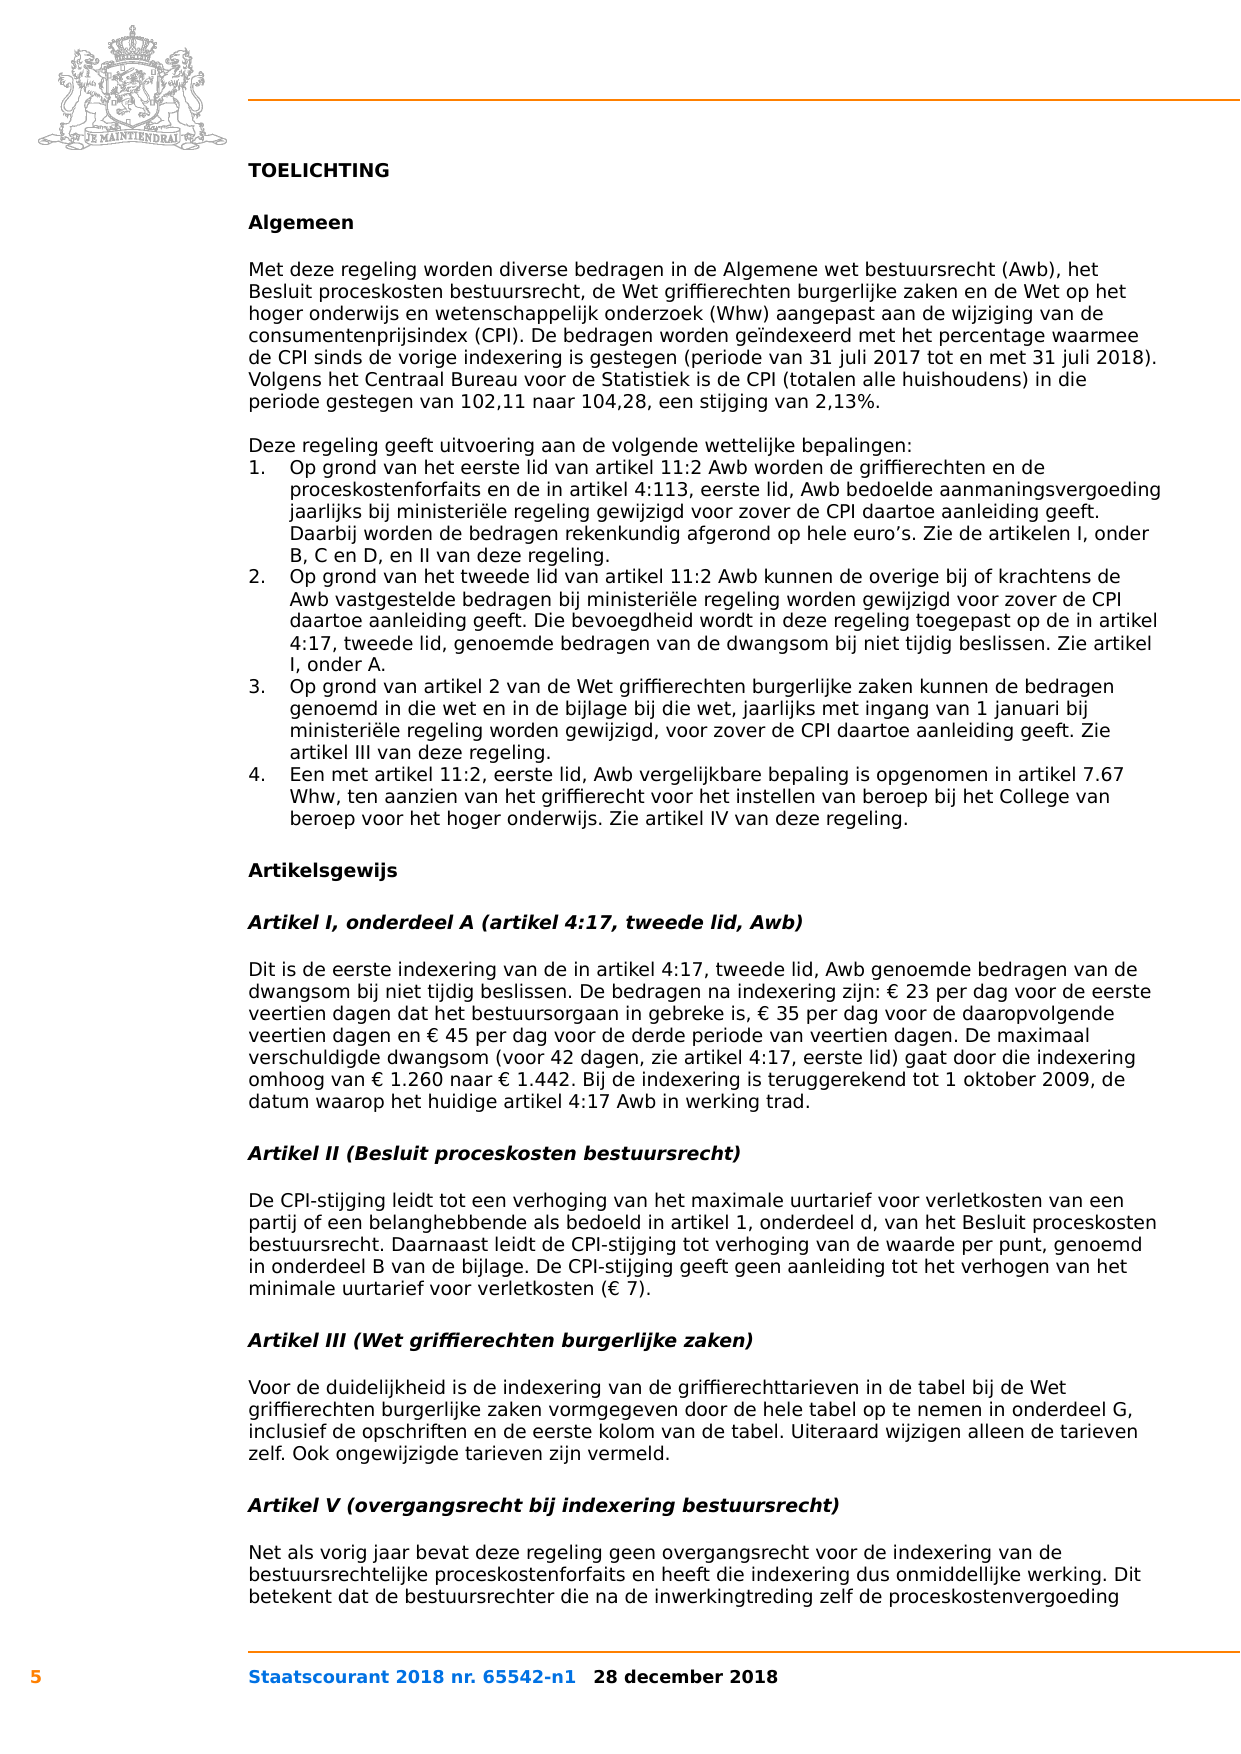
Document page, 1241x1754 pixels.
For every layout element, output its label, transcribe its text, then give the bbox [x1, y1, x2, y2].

text Met deze regeling worden diverse bedragen in de Algemene wet bestuursrecht (Awb), het Besluit proceskosten bestuursrecht, de Wet griffierechten burgerlijke zaken en de Wet op het hoger onderwijs en wetenschappelijk onderzoek (Whw) aangepast aan de wijziging van de consumentenprijsindex (CPI). De bedragen worden geïndexeerd met het percentage waarmee de CPI sinds de vorige indexering is gestegen (periode van 31 juli 2017 tot en met 31 juli 2018). Volgens het Centraal Bureau voor de Statistiek is de CPI (totalen alle huishoudens) in die periode gestegen van 102,11 naar 104,28, een stijging van 2,13%. [248, 259, 1163, 413]
subtitle Artikel III (Wet griffierechten burgerlijke zaken) [248, 1330, 1163, 1352]
subtitle Artikel II (Besluit proceskosten bestuursrecht) [248, 1143, 1163, 1165]
picture [38, 25, 227, 150]
text Net als vorig jaar bevat deze regeling geen overgangsrecht voor de indexering van de bestuursrechtelijke proceskostenforfaits en heeft die indexering dus onmiddellijke werking. Dit betekent dat de bestuursrechter die na de inwerkingtreding zelf de proceskostenvergoeding [248, 1542, 1163, 1608]
subtitle TOELICHTING [248, 160, 1163, 182]
text 4. Een met artikel 11:2, eerste lid, Awb vergelijkbare bepaling is opgenomen in artikel 7.67 Whw, ten aanzien van het griffierecht voor het instellen van beroep bij het College van beroep voor het hoger onderwijs. Zie artikel IV van deze regeling. [248, 764, 1163, 830]
text Voor de duidelijkheid is de indexering van de griffierechttarieven in de tabel bij de Wet griffierechten burgerlijke zaken vormgegeven door de hele tabel op te nemen in onderdeel G, inclusief de opschriften en de eerste kolom van de tabel. Uiteraard wijzigen alleen de tarieven zelf. Ook ongewijzigde tarieven zijn vermeld. [248, 1377, 1163, 1465]
subtitle Artikelsgewijs [248, 860, 1163, 882]
subtitle Artikel I, onderdeel A (artikel 4:17, tweede lid, Awb) [248, 912, 1163, 934]
subtitle Artikel V (overgangsrecht bij indexering bestuursrecht) [248, 1495, 1163, 1517]
text De CPI-stijging leidt tot een verhoging van het maximale uurtarief voor verletkosten van een partij of een belanghebbende als bedoeld in artikel 1, onderdeel d, van het Besluit proceskosten bestuursrecht. Daarnaast leidt de CPI-stijging tot verhoging van de waarde per punt, genoemd in onderdeel B van de bijlage. De CPI-stijging geeft geen aanleiding tot het verhogen van het minimale uurtarief voor verletkosten (€ 7). [248, 1190, 1163, 1300]
text 1. Op grond van het eerste lid van artikel 11:2 Awb worden de griffierechten en de proceskostenforfaits en de in artikel 4:113, eerste lid, Awb bedoelde aanmaningsvergoeding jaarlijks bij ministeriële regeling gewijzigd voor zover de CPI daartoe aanleiding geeft. Daarbij worden de bedragen rekenkundig afgerond op hele euro’s. Zie de artikelen I, onder B, C en D, en II van deze regeling. [248, 457, 1163, 566]
text Deze regeling geeft uitvoering aan de volgende wettelijke bepalingen: [248, 434, 1163, 457]
subtitle Algemeen [248, 212, 1163, 234]
text 2. Op grond van het tweede lid van artikel 11:2 Awb kunnen de overige bij of krachtens de Awb vastgestelde bedragen bij ministeriële regeling worden gewijzigd voor zover de CPI daartoe aanleiding geeft. Die bevoegdheid wordt in deze regeling toegepast op de in artikel 4:17, tweede lid, genoemde bedragen van de dwangsom bij niet tijdig beslissen. Zie artikel I, onder A. [248, 566, 1163, 676]
text Dit is de eerste indexering van de in artikel 4:17, tweede lid, Awb genoemde bedragen van de dwangsom bij niet tijdig beslissen. De bedragen na indexering zijn: € 23 per dag voor de eerste veertien dagen dat het bestuursorgaan in gebreke is, € 35 per dag voor de daaropvolgende veertien dagen en € 45 per dag voor de derde periode van veertien dagen. De maximaal verschuldigde dwangsom (voor 42 dagen, zie artikel 4:17, eerste lid) gaat door die indexering omhoog van € 1.260 naar € 1.442. Bij de indexering is teruggerekend tot 1 oktober 2009, de datum waarop het huidige artikel 4:17 Awb in werking trad. [248, 959, 1163, 1113]
text 3. Op grond van artikel 2 van de Wet griffierechten burgerlijke zaken kunnen de bedragen genoemd in die wet en in de bijlage bij die wet, jaarlijks met ingang van 1 januari bij ministeriële regeling worden gewijzigd, voor zover de CPI daartoe aanleiding geeft. Zie artikel III van deze regeling. [248, 676, 1163, 764]
